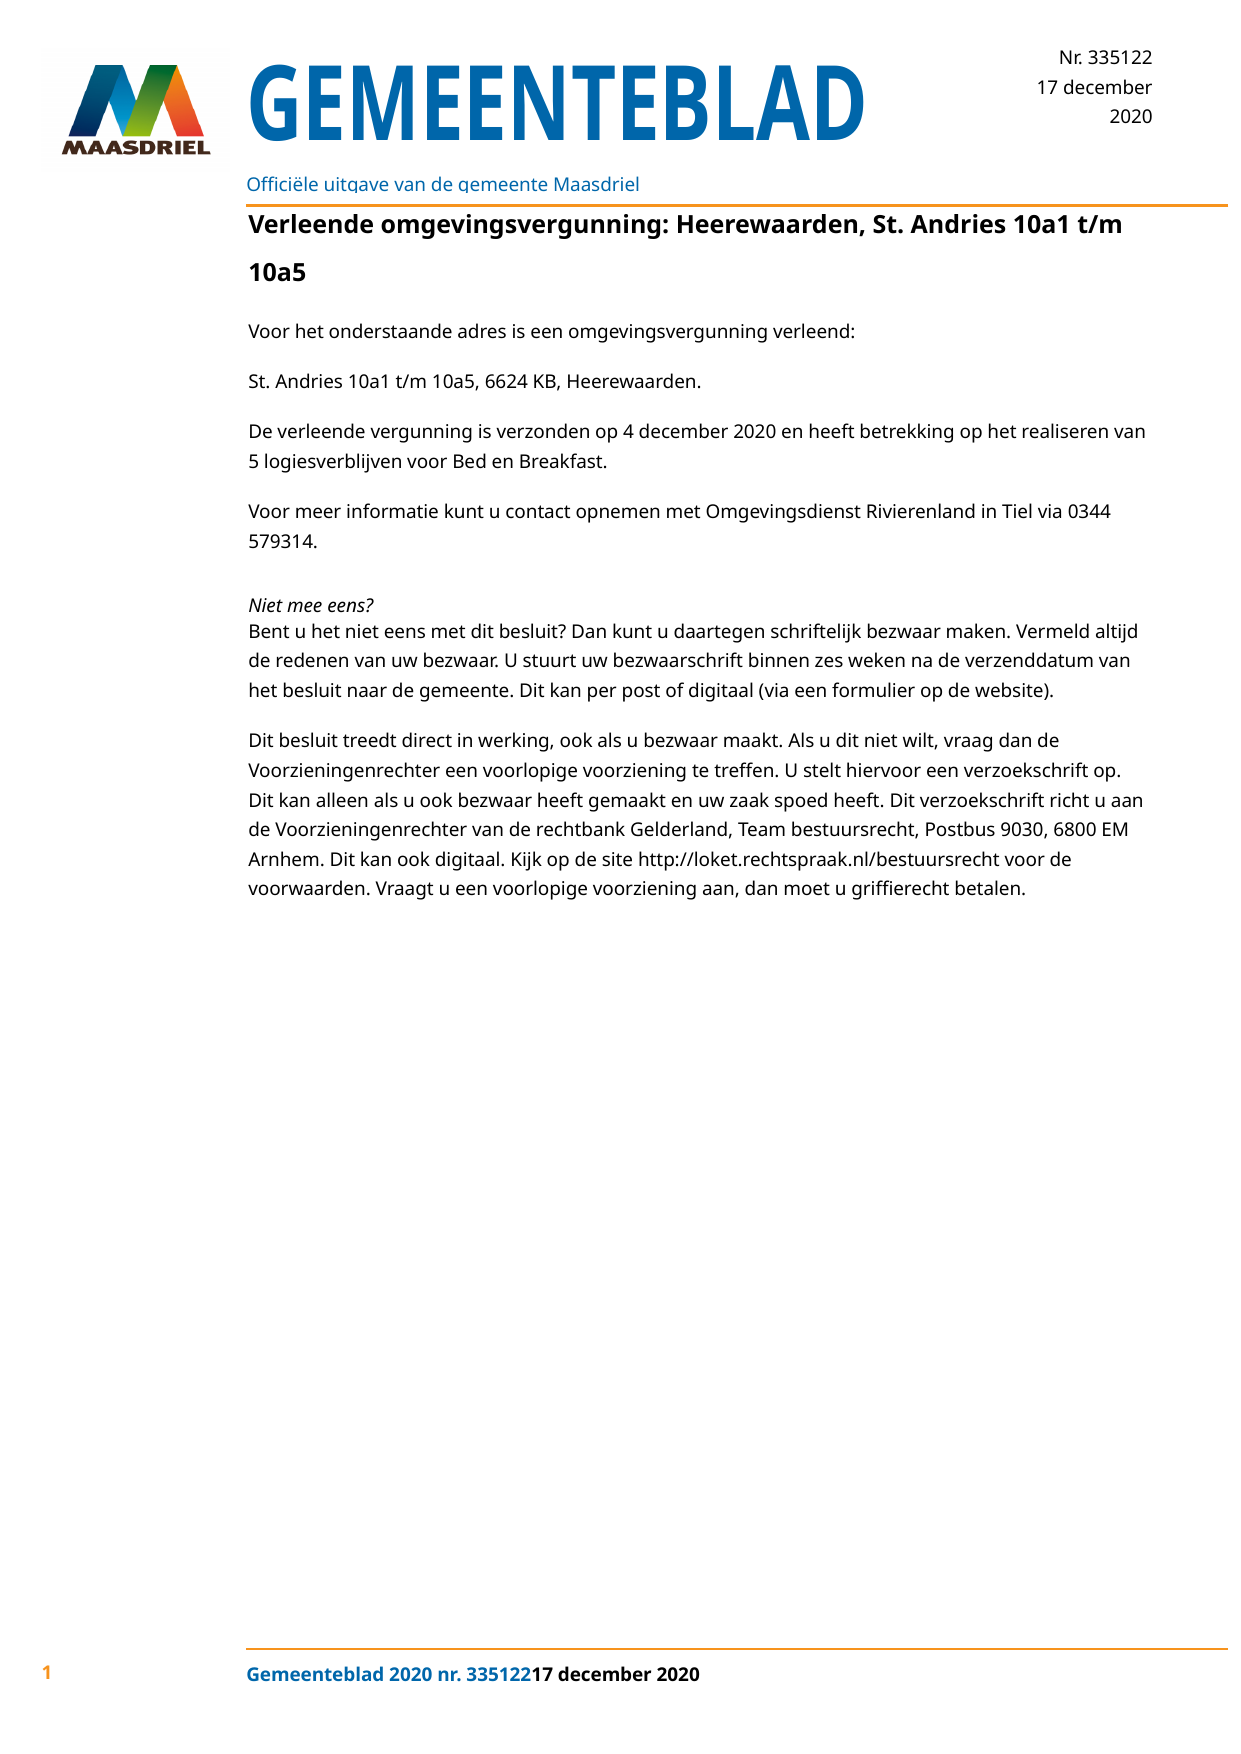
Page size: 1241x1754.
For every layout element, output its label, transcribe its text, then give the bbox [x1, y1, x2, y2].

text Dit besluit treedt direct in werking, ook als u bezwaar maakt. Als u dit niet wilt, vraag dan de Voorzieningenrechter een voorlopige voorziening te treffen. U stelt hiervoor een verzoekschrift op. Dit kan alleen als u ook bezwaar heeft gemaakt en uw zaak spoed heeft. Dit verzoekschrift richt u aan de Voorzieningenrechter van de rechtbank Gelderland, Team bestuursrecht, Postbus 9030, 6800 EM Arnhem. Dit kan ook digitaal. Kijk op de site http://loket.rechtspraak.nl/bestuursrecht voor de voorwaarden. Vraagt u een voorlopige voorziening aan, dan moet u griffierecht betalen. [248, 728, 1152, 901]
text St. Andries 10a1 t/m 10a5, 6624 KB, Heerewaarden. [248, 368, 1152, 394]
text Niet mee eens? [248, 592, 1152, 618]
text Voor meer informatie kunt u contact opnemen met Omgevingsdienst Rivierenland in Tiel via 0344 579314. [248, 499, 1152, 554]
text Verleende omgevingsvergunning: Heerewaarden, St. Andries 10a1 t/m 10a5 [248, 207, 1152, 288]
picture [41, 47, 231, 172]
text Voor het onderstaande adres is een omgevingsvergunning verleend: [248, 318, 1152, 344]
text Bent u het niet eens met dit besluit? Dan kunt u daartegen schriftelijk bezwaar maken. Vermeld altijd de redenen van uw bezwaar. U stuurt uw bezwaarschrift binnen zes weken na de verzenddatum van het besluit naar de gemeente. Dit kan per post of digitaal (via een formulier op de website). [248, 618, 1152, 703]
text De verleende vergunning is verzonden op 4 december 2020 en heeft betrekking op het realiseren van 5 logiesverblijven voor Bed en Breakfast. [248, 419, 1152, 474]
